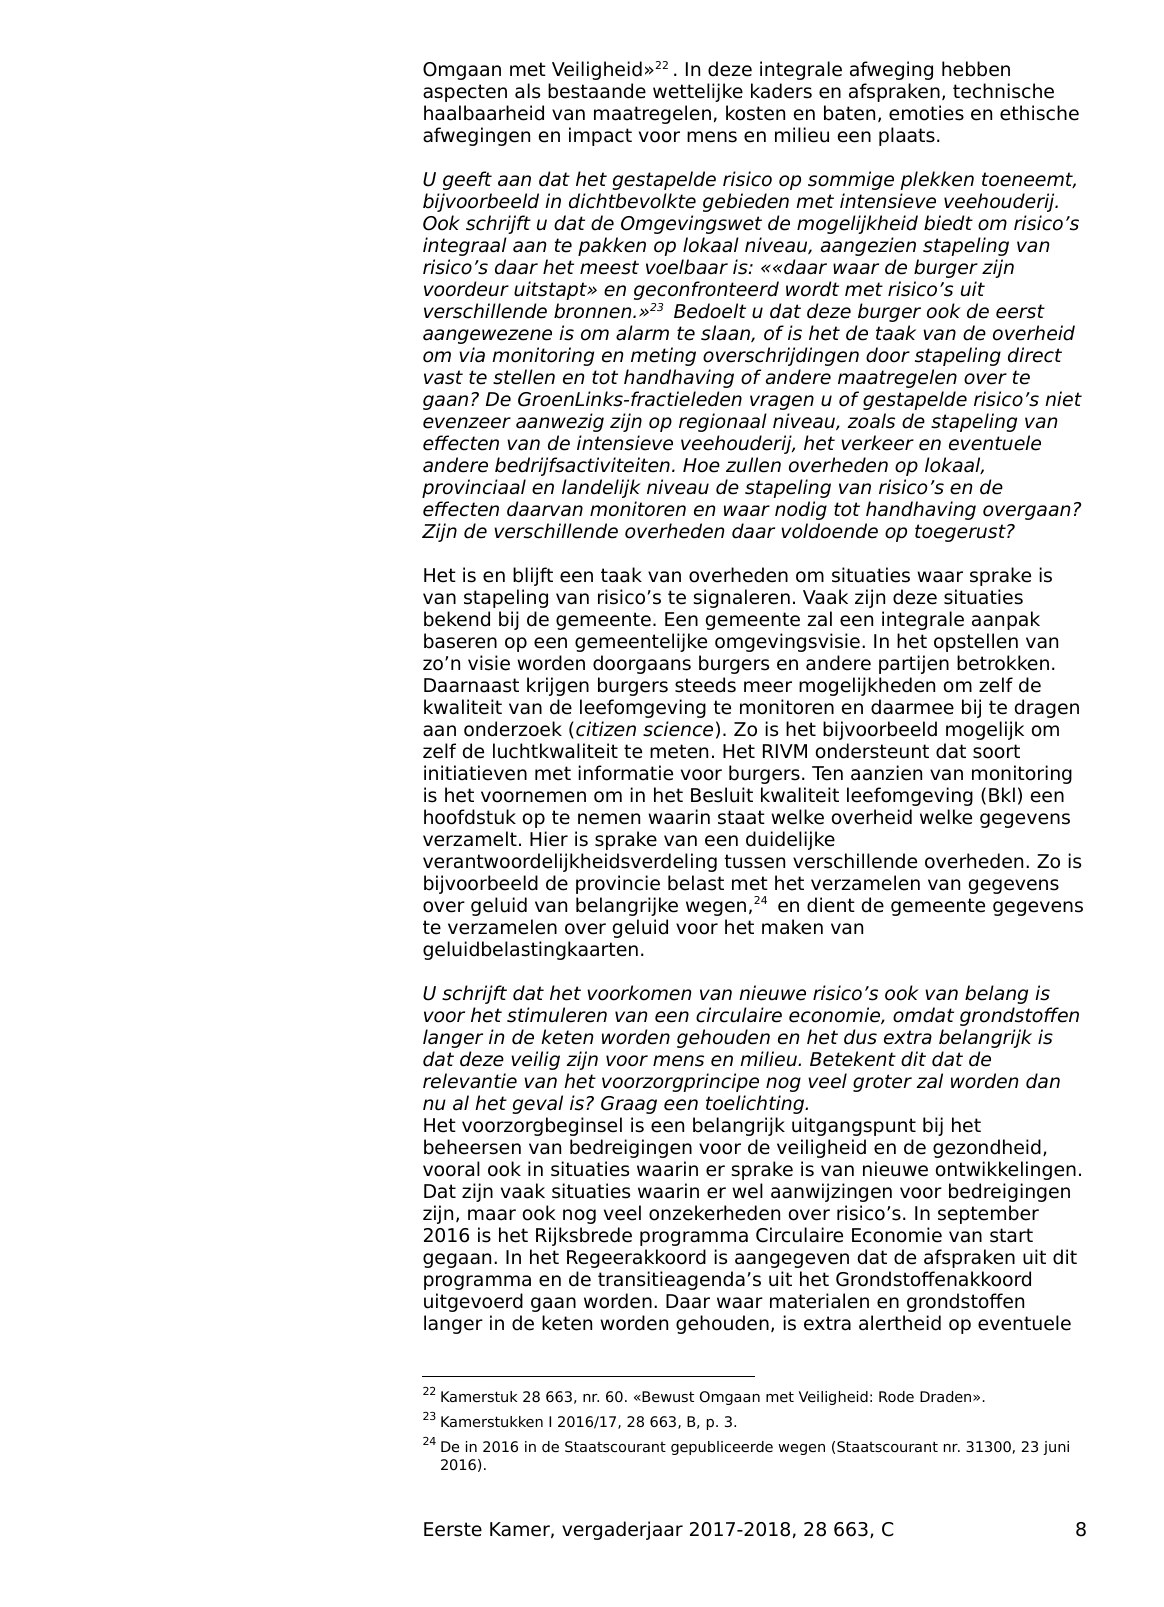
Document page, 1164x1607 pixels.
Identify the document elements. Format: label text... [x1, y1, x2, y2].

text Het is en blijft een taak van overheden om situaties waar sprake is van stapeling van risico’s te signaleren. Vaak zijn deze situaties bekend bij de gemeente. Een gemeente zal een integrale aanpak baseren op een gemeentelijke omgevingsvisie. In het opstellen van zo’n visie worden doorgaans burgers en andere partijen betrokken. Daarnaast krijgen burgers steeds meer mogelijkheden om zelf de kwaliteit van de leefomgeving te monitoren en daarmee bij te dragen aan onderzoek (citizen science). Zo is het bijvoorbeeld mogelijk om zelf de luchtkwaliteit te meten. Het RIVM ondersteunt dat soort initiatieven met informatie voor burgers. Ten aanzien van monitoring is het voornemen om in het Besluit kwaliteit leefomgeving (Bkl) een hoofdstuk op te nemen waarin staat welke overheid welke gegevens verzamelt. Hier is sprake van een duidelijke verantwoordelijkheidsverdeling tussen verschillende overheden. Zo is bijvoorbeeld de provincie belast met het verzamelen van gegevens over geluid van belangrijke wegen, en dient de gemeente gegevens te verzamelen over geluid voor het maken van geluidbelastingkaarten. [422, 565, 1087, 961]
text U geeft aan dat het gestapelde risico op sommige plekken toeneemt, bijvoorbeeld in dichtbevolkte gebieden met intensieve veehouderij. Ook schrijft u dat de Omgevingswet de mogelijkheid biedt om risico’s integraal aan te pakken op lokaal niveau, aangezien stapeling van risico’s daar het meest voelbaar is: ««daar waar de burger zijn voordeur uitstapt» en geconfronteerd wordt met risico’s uit verschillende bronnen.» Bedoelt u dat deze burger ook de eerst aangewezene is om alarm te slaan, of is het de taak van de overheid om via monitoring en meting overschrijdingen door stapeling direct vast te stellen en tot handhaving of andere maatregelen over te gaan? De GroenLinks-fractieleden vragen u of gestapelde risico’s niet evenzeer aanwezig zijn op regionaal niveau, zoals de stapeling van effecten van de intensieve veehouderij, het verkeer en eventuele andere bedrijfsactiviteiten. Hoe zullen overheden op lokaal, provinciaal en landelijk niveau de stapeling van risico’s en de effecten daarvan monitoren en waar nodig tot handhaving overgaan? Zijn de verschillende overheden daar voldoende op toegerust? [422, 169, 1087, 543]
text Kamerstukken I 2016/17, 28 663, B, p. 3. [422, 1410, 1087, 1432]
text U schrijft dat het voorkomen van nieuwe risico’s ook van belang is voor het stimuleren van een circulaire economie, omdat grondstoffen langer in de keten worden gehouden en het dus extra belangrijk is dat deze veilig zijn voor mens en milieu. Betekent dit dat de relevantie van het voorzorgprincipe nog veel groter zal worden dan nu al het geval is? Graag een toelichting. [422, 983, 1087, 1115]
text Het voorzorgbeginsel is een belangrijk uitgangspunt bij het beheersen van bedreigingen voor de veiligheid en de gezondheid, vooral ook in situaties waarin er sprake is van nieuwe ontwikkelingen. Dat zijn vaak situaties waarin er wel aanwijzingen voor bedreigingen zijn, maar ook nog veel onzekerheden over risico’s. In september 2016 is het Rijksbrede programma Circulaire Economie van start gegaan. In het Regeerakkoord is aangegeven dat de afspraken uit dit programma en de transitieagenda’s uit het Grondstoffenakkoord uitgevoerd gaan worden. Daar waar materialen en grondstoffen langer in de keten worden gehouden, is extra alertheid op eventuele [422, 1115, 1087, 1334]
text De in 2016 in de Staatscourant gepubliceerde wegen (Staatscourant nr. 31300, 23 juni 2016). [422, 1435, 1087, 1474]
text Omgaan met Veiligheid». In deze integrale afweging hebben aspecten als bestaande wettelijke kaders en afspraken, technische haalbaarheid van maatregelen, kosten en baten, emoties en ethische afwegingen en impact voor mens en milieu een plaats. [422, 59, 1087, 147]
text Kamerstuk 28 663, nr. 60. «Bewust Omgaan met Veiligheid: Rode Draden». [422, 1385, 1087, 1407]
